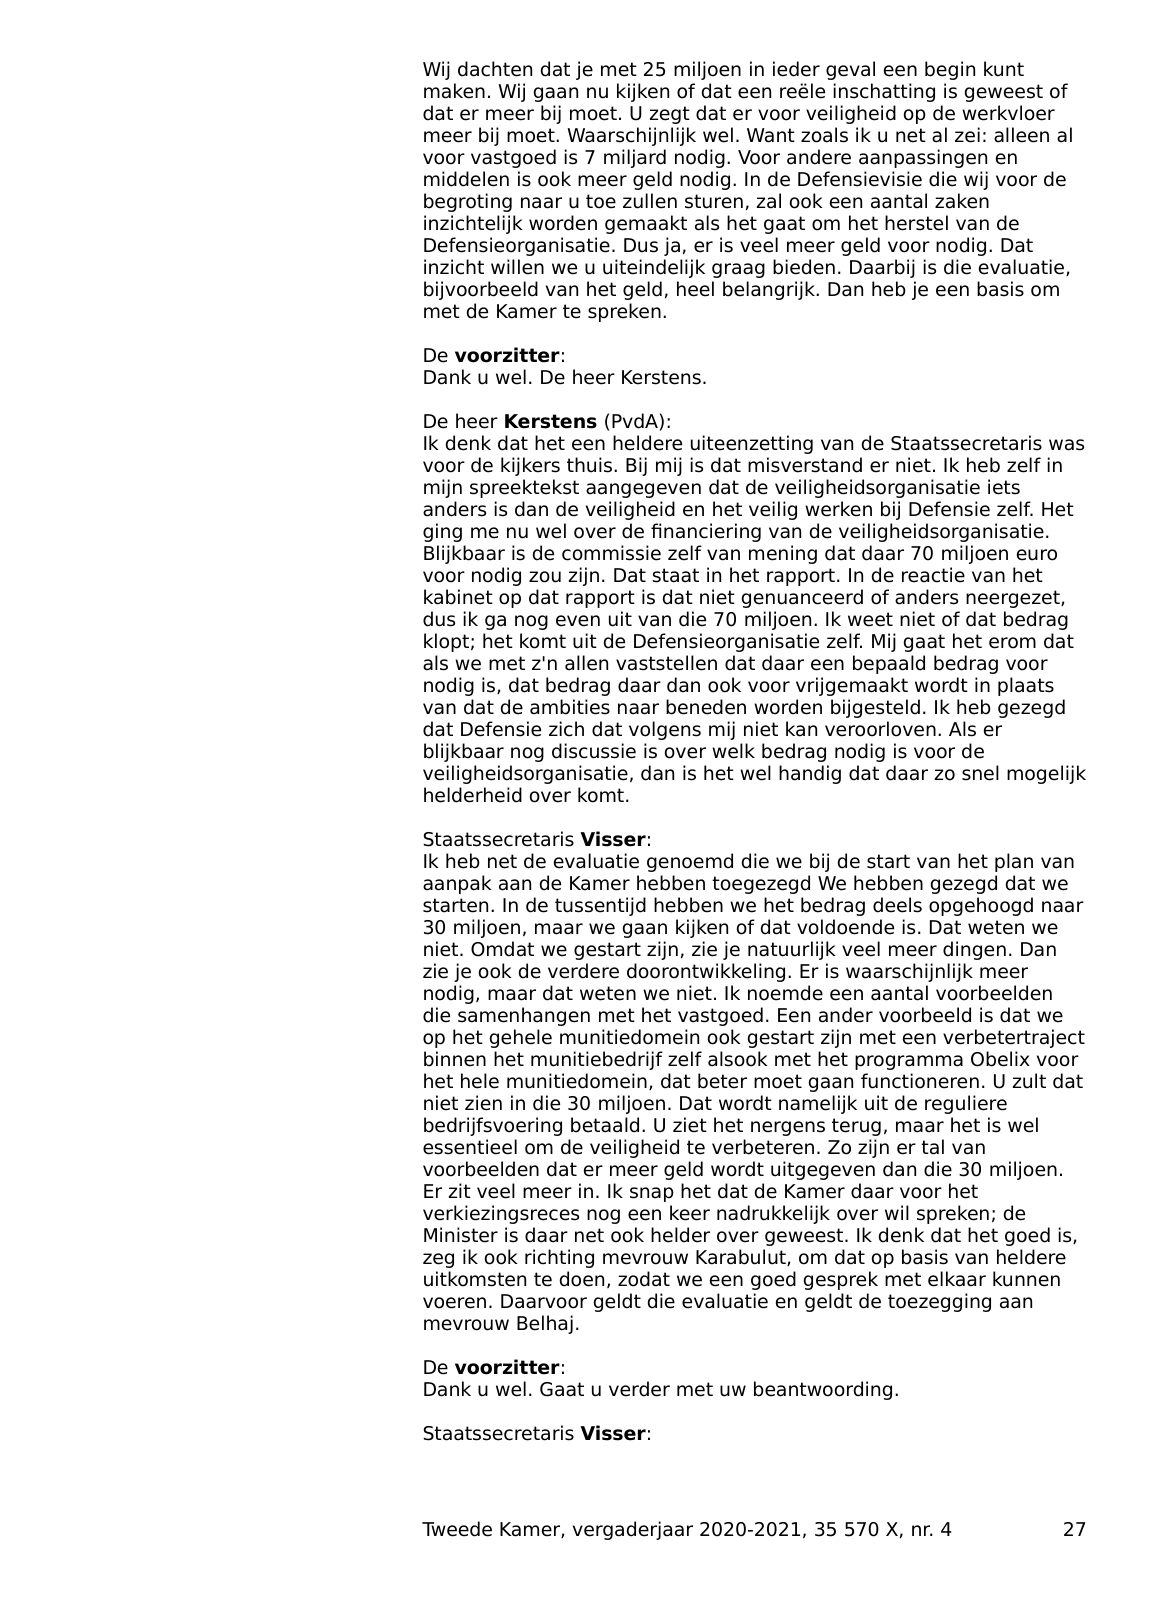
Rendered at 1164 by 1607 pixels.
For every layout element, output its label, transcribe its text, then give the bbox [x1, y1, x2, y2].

text Ik denk dat het een heldere uiteenzetting van de Staatssecretaris was voor de kijkers thuis. Bij mij is dat misverstand er niet. Ik heb zelf in mijn spreektekst aangegeven dat de veiligheidsorganisatie iets anders is dan de veiligheid en het veilig werken bij Defensie zelf. Het ging me nu wel over de financiering van de veiligheidsorganisatie. Blijkbaar is de commissie zelf van mening dat daar 70 miljoen euro voor nodig zou zijn. Dat staat in het rapport. In de reactie van het kabinet op dat rapport is dat niet genuanceerd of anders neergezet, dus ik ga nog even uit van die 70 miljoen. Ik weet niet of dat bedrag klopt; het komt uit de Defensieorganisatie zelf. Mij gaat het erom dat als we met z'n allen vaststellen dat daar een bepaald bedrag voor nodig is, dat bedrag daar dan ook voor vrijgemaakt wordt in plaats van dat de ambities naar beneden worden bijgesteld. Ik heb gezegd dat Defensie zich dat volgens mij niet kan veroorloven. Als er blijkbaar nog discussie is over welk bedrag nodig is voor de veiligheidsorganisatie, dan is het wel handig dat daar zo snel mogelijk helderheid over komt. [422, 433, 1087, 807]
text Dank u wel. Gaat u verder met uw beantwoording. [422, 1379, 1087, 1401]
text De voorzitter: [422, 345, 1087, 367]
text Staatssecretaris Visser: [422, 829, 1087, 851]
text Dank u wel. De heer Kerstens. [422, 367, 1087, 389]
text De heer Kerstens (PvdA): [422, 411, 1087, 433]
text Ik heb net de evaluatie genoemd die we bij de start van het plan van aanpak aan de Kamer hebben toegezegd We hebben gezegd dat we starten. In de tussentijd hebben we het bedrag deels opgehoogd naar 30 miljoen, maar we gaan kijken of dat voldoende is. Dat weten we niet. Omdat we gestart zijn, zie je natuurlijk veel meer dingen. Dan zie je ook de verdere doorontwikkeling. Er is waarschijnlijk meer nodig, maar dat weten we niet. Ik noemde een aantal voorbeelden die samenhangen met het vastgoed. Een ander voorbeeld is dat we op het gehele munitiedomein ook gestart zijn met een verbetertraject binnen het munitiebedrijf zelf alsook met het programma Obelix voor het hele munitiedomein, dat beter moet gaan functioneren. U zult dat niet zien in die 30 miljoen. Dat wordt namelijk uit de reguliere bedrijfsvoering betaald. U ziet het nergens terug, maar het is wel essentieel om de veiligheid te verbeteren. Zo zijn er tal van voorbeelden dat er meer geld wordt uitgegeven dan die 30 miljoen. Er zit veel meer in. Ik snap het dat de Kamer daar voor het verkiezingsreces nog een keer nadrukkelijk over wil spreken; de Minister is daar net ook helder over geweest. Ik denk dat het goed is, zeg ik ook richting mevrouw Karabulut, om dat op basis van heldere uitkomsten te doen, zodat we een goed gesprek met elkaar kunnen voeren. Daarvoor geldt die evaluatie en geldt de toezegging aan mevrouw Belhaj. [422, 851, 1087, 1334]
text Staatssecretaris Visser: [422, 1423, 1087, 1445]
text De voorzitter: [422, 1357, 1087, 1379]
text Wij dachten dat je met 25 miljoen in ieder geval een begin kunt maken. Wij gaan nu kijken of dat een reële inschatting is geweest of dat er meer bij moet. U zegt dat er voor veiligheid op de werkvloer meer bij moet. Waarschijnlijk wel. Want zoals ik u net al zei: alleen al voor vastgoed is 7 miljard nodig. Voor andere aanpassingen en middelen is ook meer geld nodig. In de Defensievisie die wij voor de begroting naar u toe zullen sturen, zal ook een aantal zaken inzichtelijk worden gemaakt als het gaat om het herstel van de Defensieorganisatie. Dus ja, er is veel meer geld voor nodig. Dat inzicht willen we u uiteindelijk graag bieden. Daarbij is die evaluatie, bijvoorbeeld van het geld, heel belangrijk. Dan heb je een basis om met de Kamer te spreken. [422, 59, 1087, 323]
